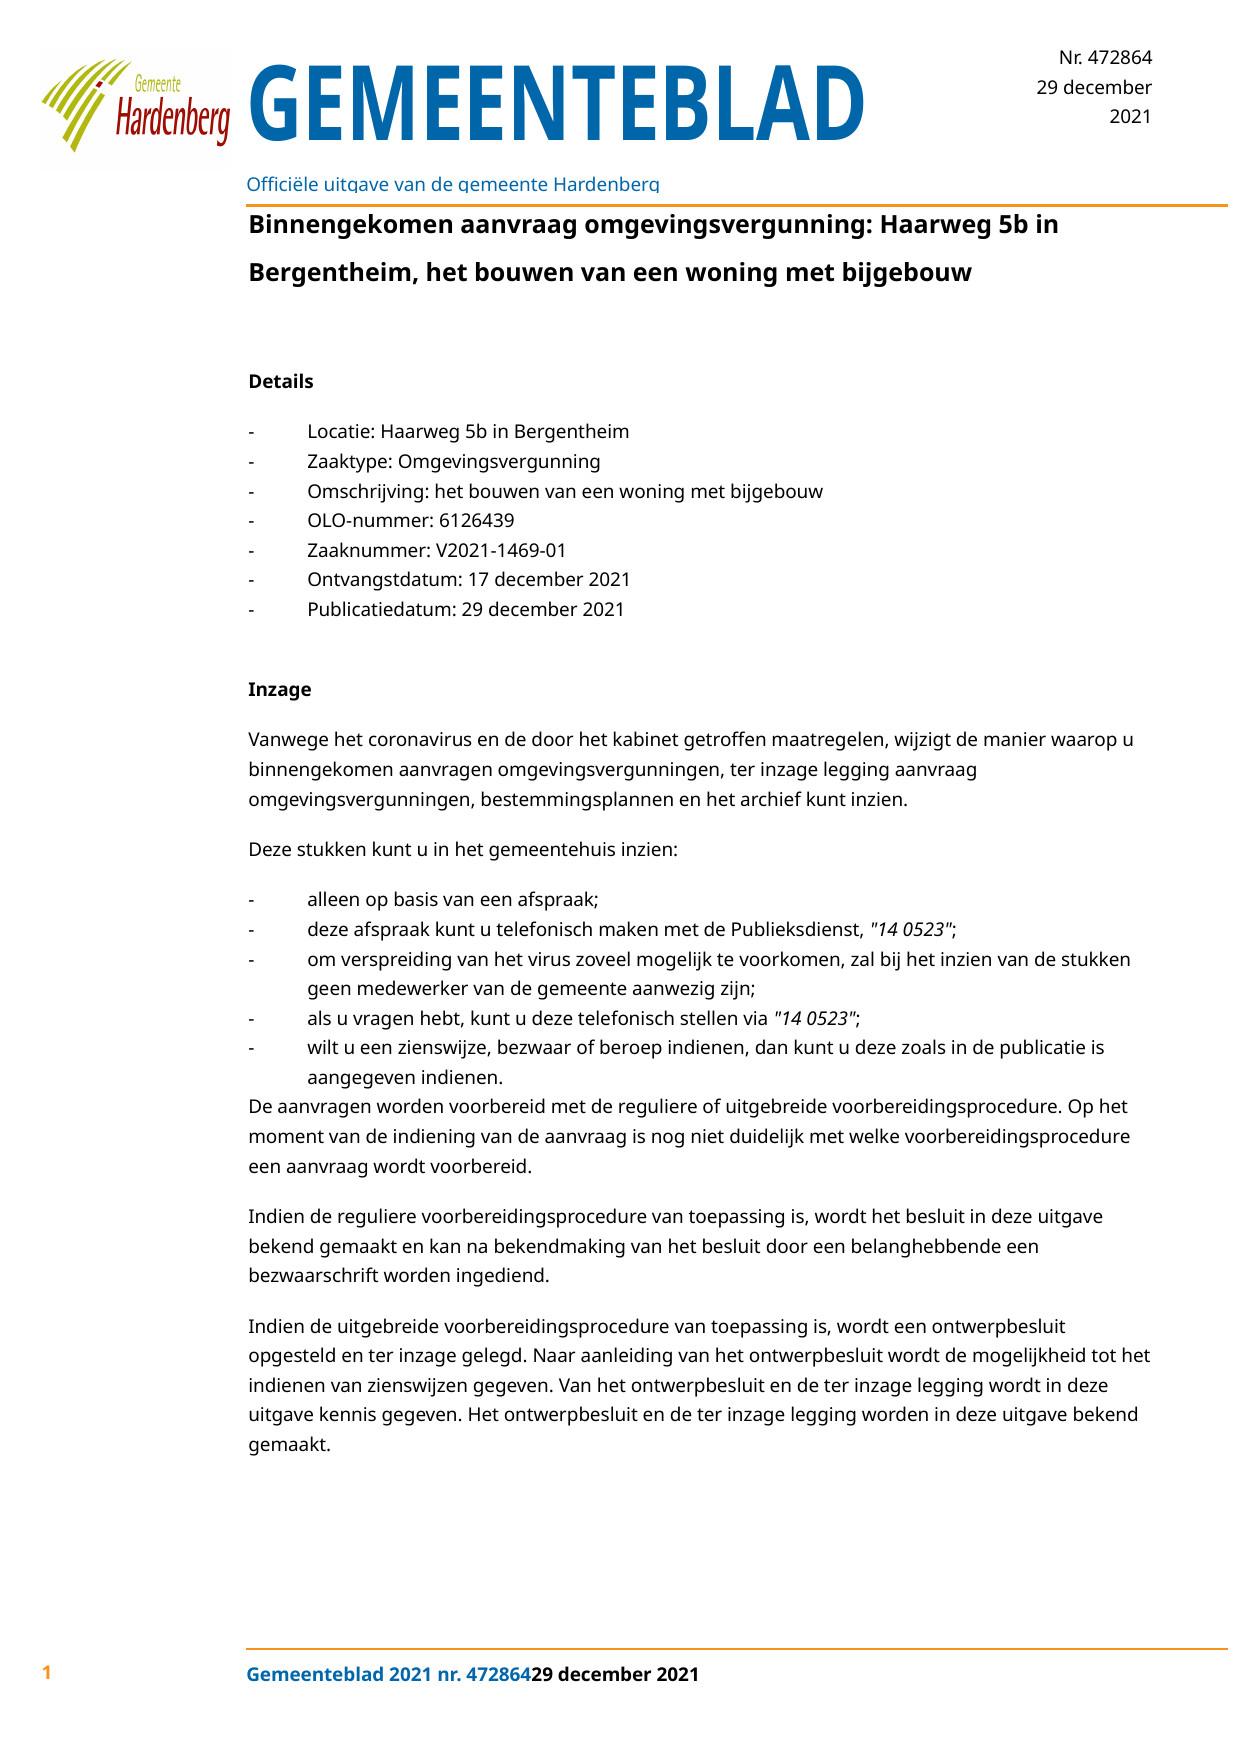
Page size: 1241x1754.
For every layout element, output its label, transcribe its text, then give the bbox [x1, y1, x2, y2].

text Binnengekomen aanvraag omgevingsvergunning: Haarweg 5b in Bergentheim, het bouwen van een woning met bijgebouw [248, 207, 1152, 288]
list deze afspraak kunt u telefonisch maken met de Publieksdienst, "14 0523"; [248, 916, 1152, 942]
list wilt u een zienswijze, bezwaar of beroep indienen, dan kunt u deze zoals in de publicatie is aangegeven indienen. [248, 1034, 1152, 1090]
list Zaaktype: Omgevingsvergunning [248, 448, 1152, 474]
text Vanwege het coronavirus en de door het kabinet getroffen maatregelen, wijzigt de manier waarop u binnengekomen aanvragen omgevingsvergunningen, ter inzage legging aanvraag omgevingsvergunningen, bestemmingsplannen en het archief kunt inzien. [248, 727, 1152, 812]
list Publicatiedatum: 29 december 2021 [248, 596, 1152, 622]
text Indien de uitgebreide voorbereidingsprocedure van toepassing is, wordt een ontwerpbesluit opgesteld en ter inzage gelegd. Naar aanleiding van het ontwerpbesluit wordt de mogelijkheid tot het indienen van zienswijzen gegeven. Van het ontwerpbesluit en de ter inzage legging wordt in deze uitgave kennis gegeven. Het ontwerpbesluit en de ter inzage legging worden in deze uitgave bekend gemaakt. [248, 1313, 1152, 1457]
picture [41, 47, 231, 172]
text Deze stukken kunt u in het gemeentehuis inzien: [248, 836, 1152, 862]
list OLO-nummer: 6126439 [248, 507, 1152, 533]
text Indien de reguliere voorbereidingsprocedure van toepassing is, wordt het besluit in deze uitgave bekend gemaakt en kan na bekendmaking van het besluit door een belanghebbende een bezwaarschrift worden ingediend. [248, 1203, 1152, 1288]
list Locatie: Haarweg 5b in Bergentheim [248, 419, 1152, 444]
text Details [248, 368, 1152, 394]
list Omschrijving: het bouwen van een woning met bijgebouw [248, 478, 1152, 504]
list om verspreiding van het virus zoveel mogelijk te voorkomen, zal bij het inzien van de stukken geen medewerker van de gemeente aanwezig zijn; [248, 946, 1152, 1001]
text De aanvragen worden voorbereid met de reguliere of uitgebreide voorbereidingsprocedure. Op het moment van de indiening van de aanvraag is nog niet duidelijk met welke voorbereidingsprocedure een aanvraag wordt voorbereid. [248, 1094, 1152, 1179]
list als u vragen hebt, kunt u deze telefonisch stellen via "14 0523"; [248, 1005, 1152, 1031]
list Ontvangstdatum: 17 december 2021 [248, 567, 1152, 592]
list alleen op basis van een afspraak; [248, 887, 1152, 912]
list Zaaknummer: V2021-1469-01 [248, 537, 1152, 563]
text Inzage [248, 676, 1152, 702]
